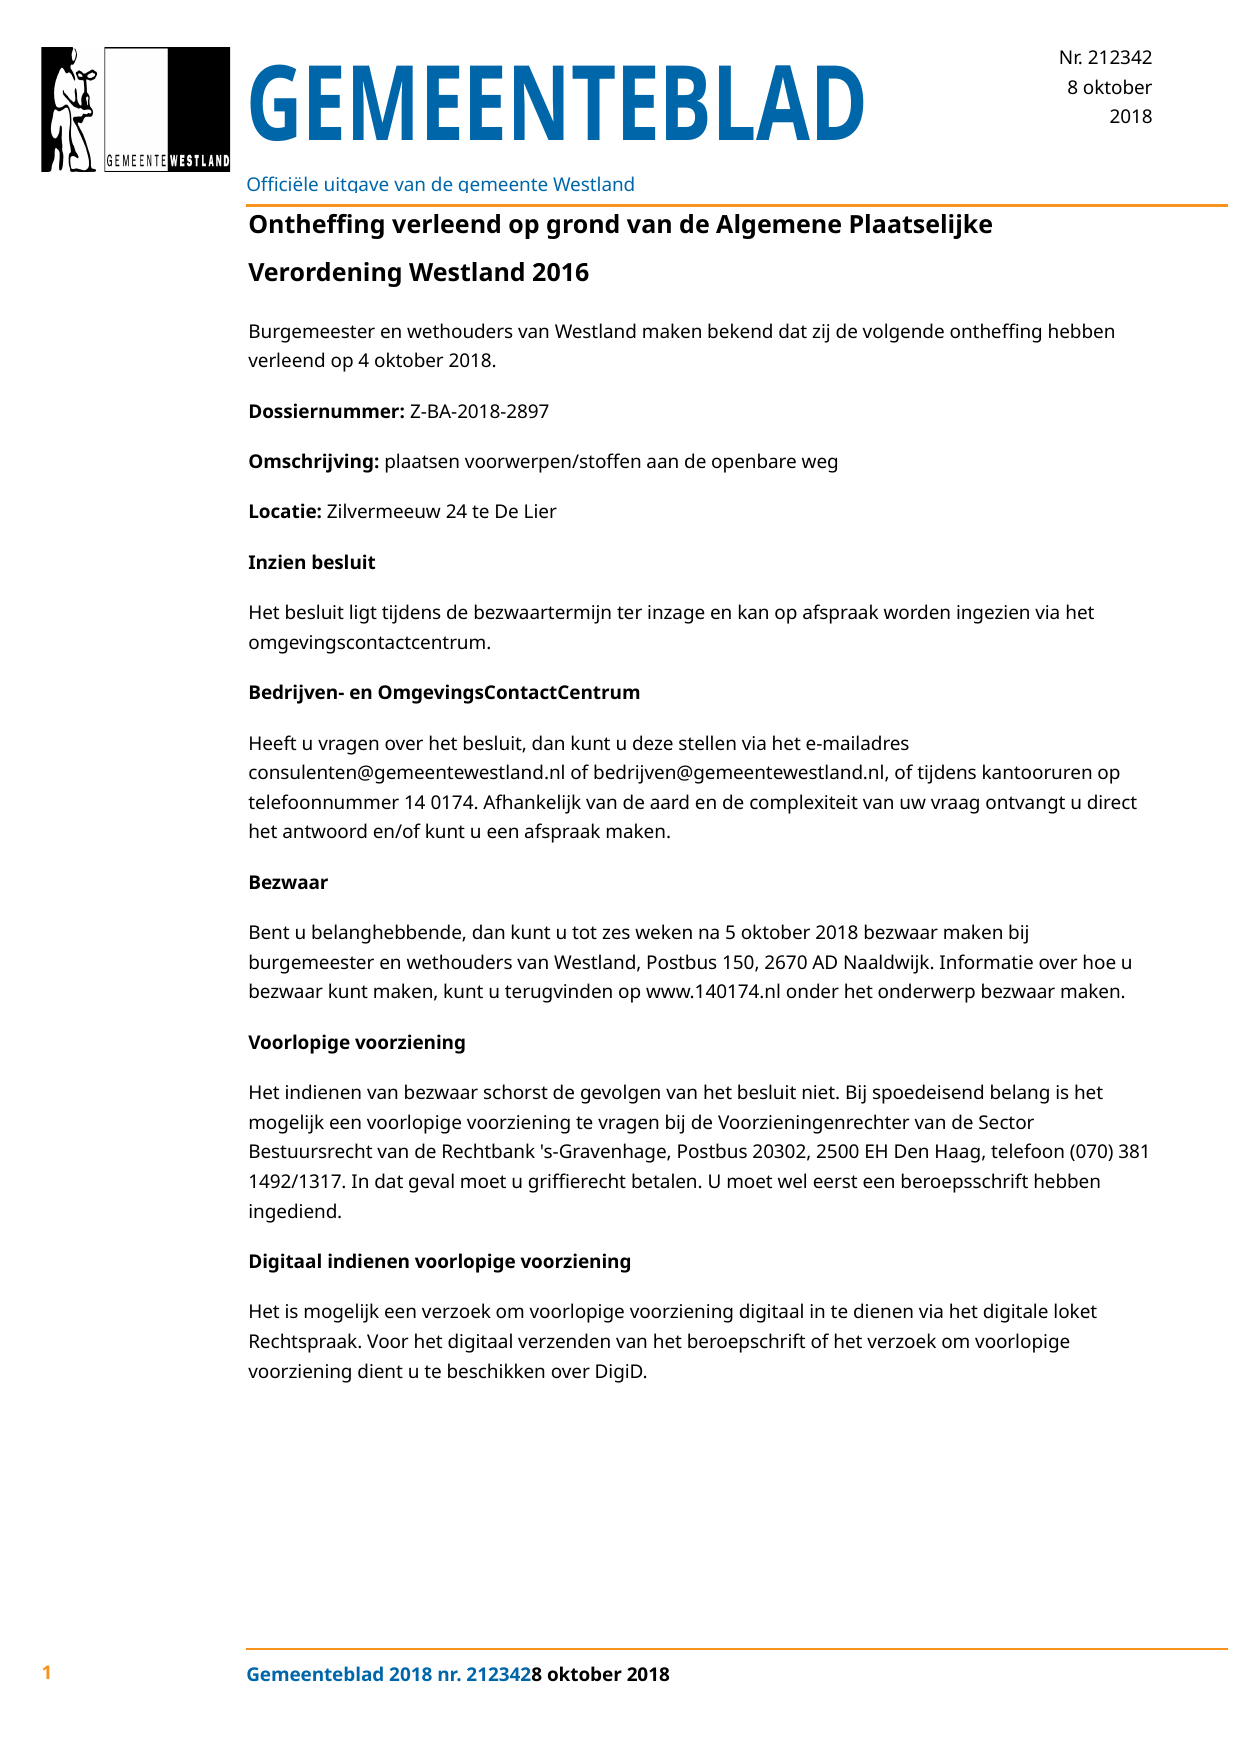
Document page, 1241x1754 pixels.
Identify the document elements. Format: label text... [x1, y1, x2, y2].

text Digitaal indienen voorlopige voorziening [248, 1248, 1152, 1274]
text Inzien besluit [248, 549, 1152, 575]
text Dossiernummer: Z-BA-2018-2897 [248, 398, 1152, 424]
picture [41, 47, 231, 172]
text Het indienen van bezwaar schorst de gevolgen van het besluit niet. Bij spoedeisend belang is het mogelijk een voorlopige voorziening te vragen bij de Voorzieningenrechter van de Sector Bestuursrecht van de Rechtbank 's-Gravenhage, Postbus 20302, 2500 EH Den Haag, telefoon (070) 381 1492/1317. In dat geval moet u griffierecht betalen. U moet wel eerst een beroepsschrift hebben ingediend. [248, 1079, 1152, 1224]
text Locatie: Zilvermeeuw 24 te De Lier [248, 499, 1152, 524]
text Omschrijving: plaatsen voorwerpen/stoffen aan de openbare weg [248, 448, 1152, 474]
text Ontheffing verleend op grond van de Algemene Plaatselijke Verordening Westland 2016 [248, 207, 1152, 288]
text Voorlopige voorziening [248, 1029, 1152, 1055]
text Het besluit ligt tijdens de bezwaartermijn ter inzage en kan op afspraak worden ingezien via het omgevingscontactcentrum. [248, 599, 1152, 655]
text Heeft u vragen over het besluit, dan kunt u deze stellen via het e-mailadres consulenten@gemeentewestland.nl of bedrijven@gemeentewestland.nl, of tijdens kantooruren op telefoonnummer 14 0174. Afhankelijk van de aard en de complexiteit van uw vraag ontvangt u direct het antwoord en/of kunt u een afspraak maken. [248, 730, 1152, 844]
text Burgemeester en wethouders van Westland maken bekend dat zij de volgende ontheffing hebben verleend op 4 oktober 2018. [248, 318, 1152, 373]
text Bedrijven- en OmgevingsContactCentrum [248, 679, 1152, 705]
text Bent u belanghebbende, dan kunt u tot zes weken na 5 oktober 2018 bezwaar maken bij burgemeester en wethouders van Westland, Postbus 150, 2670 AD Naaldwijk. Informatie over hoe u bezwaar kunt maken, kunt u terugvinden op www.140174.nl onder het onderwerp bezwaar maken. [248, 919, 1152, 1004]
text Het is mogelijk een verzoek om voorlopige voorziening digitaal in te dienen via het digitale loket Rechtspraak. Voor het digitaal verzenden van het beroepschrift of het verzoek om voorlopige voorziening dient u te beschikken over DigiD. [248, 1299, 1152, 1384]
text Bezwaar [248, 869, 1152, 895]
